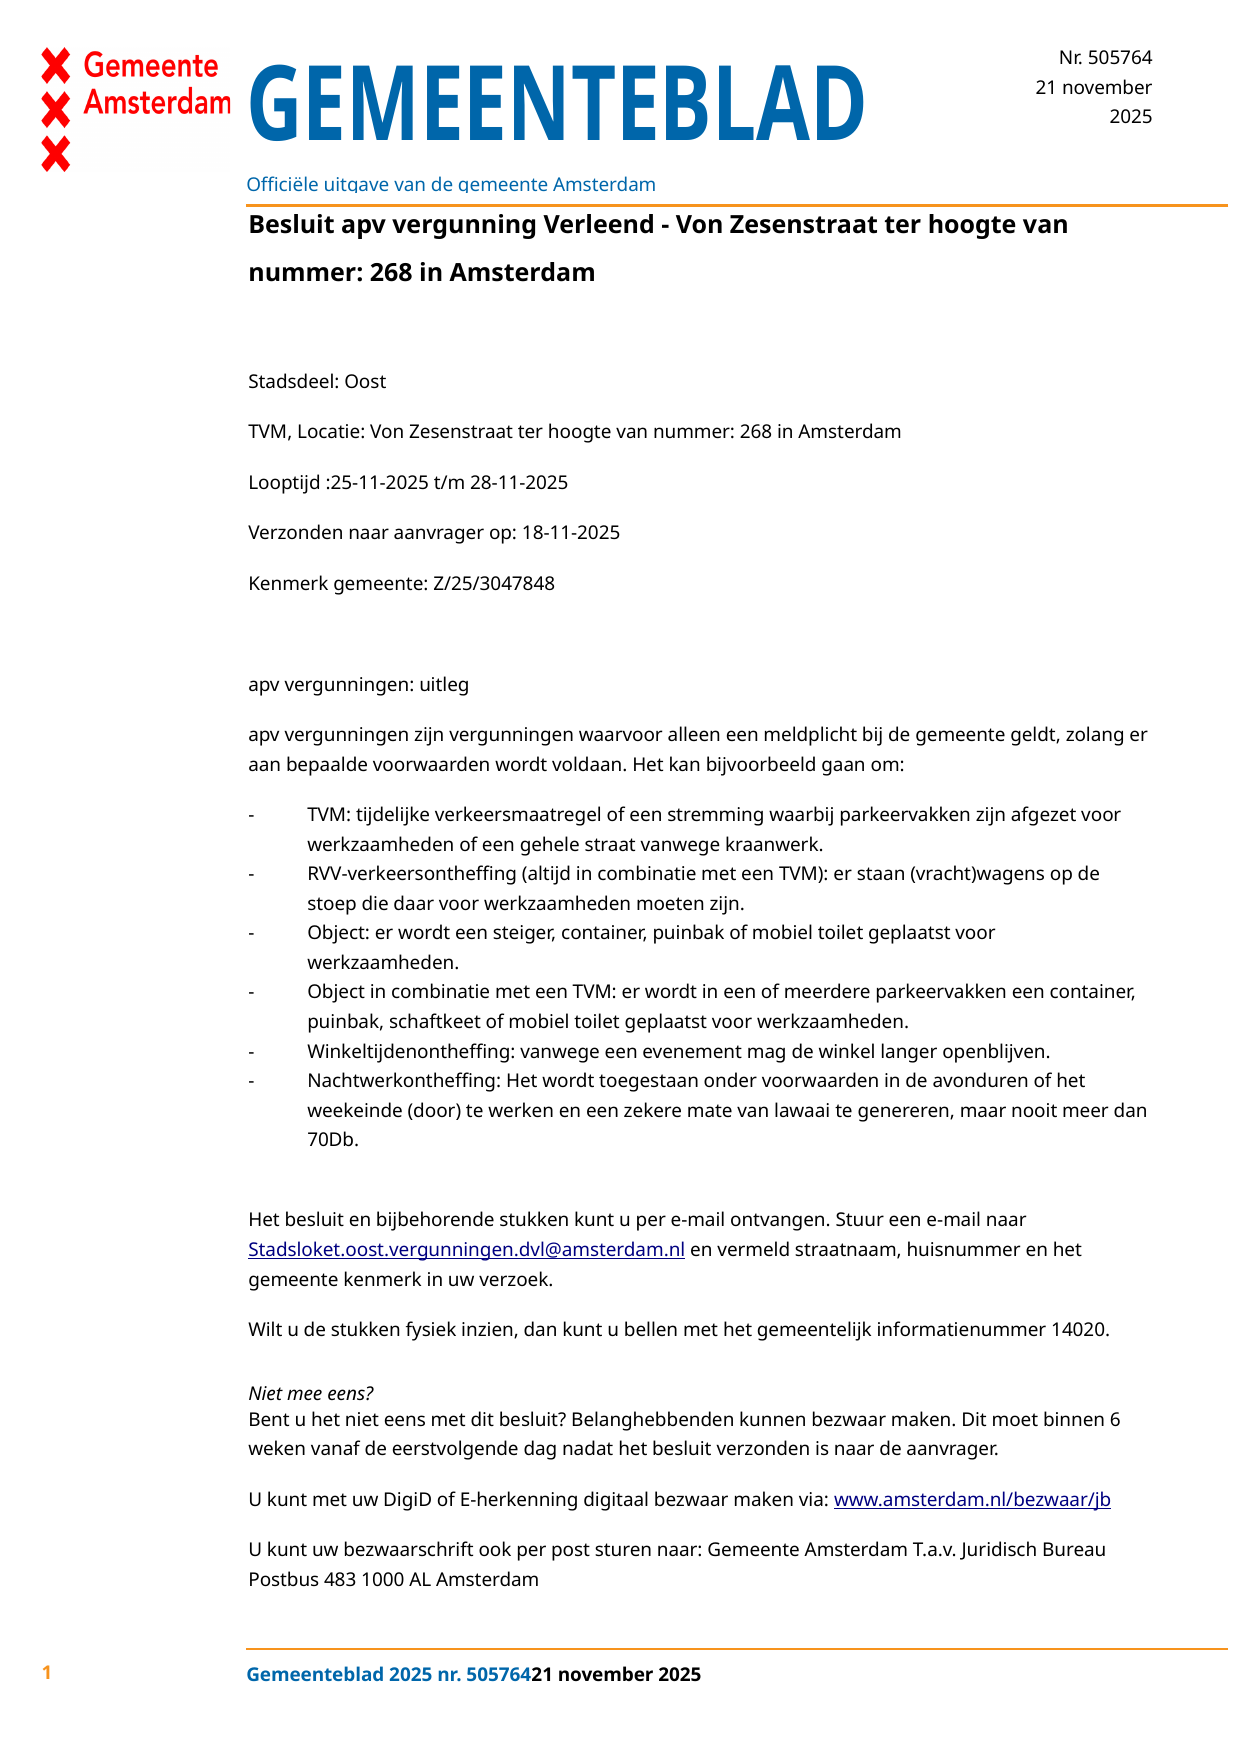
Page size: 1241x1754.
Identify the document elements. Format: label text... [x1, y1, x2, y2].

text apv vergunningen zijn vergunningen waarvoor alleen een meldplicht bij de gemeente geldt, zolang er aan bepaalde voorwaarden wordt voldaan. Het kan bijvoorbeeld gaan om: [248, 721, 1152, 777]
text Bent u het niet eens met dit besluit? Belanghebbenden kunnen bezwaar maken. Dit moet binnen 6 weken vanaf de eerstvolgende dag nadat het besluit verzonden is naar de aanvrager. [248, 1406, 1152, 1461]
text TVM, Locatie: Von Zesenstraat ter hoogte van nummer: 268 in Amsterdam [248, 419, 1152, 444]
text apv vergunningen: uitleg [248, 671, 1152, 697]
list Winkeltijdenontheffing: vanwege een evenement mag de winkel langer openblijven. [248, 1038, 1152, 1064]
text Kenmerk gemeente: Z/25/3047848 [248, 570, 1152, 596]
list TVM: tijdelijke verkeersmaatregel of een stremming waarbij parkeervakken zijn afgezet voor werkzaamheden of een gehele straat vanwege kraanwerk. [248, 801, 1152, 857]
text Looptijd :25-11-2025 t/m 28-11-2025 [248, 469, 1152, 495]
list Object in combinatie met een TVM: er wordt in een of meerdere parkeervakken een container, puinbak, schaftkeet of mobiel toilet geplaatst voor werkzaamheden. [248, 979, 1152, 1034]
picture [41, 47, 231, 172]
list Object: er wordt een steiger, container, puinbak of mobiel toilet geplaatst voor werkzaamheden. [248, 919, 1152, 975]
text Niet mee eens? [248, 1380, 1152, 1406]
list Nachtwerkontheffing: Het wordt toegestaan onder voorwaarden in de avonduren of het weekeinde (door) te werken en een zekere mate van lawaai te genereren, maar nooit meer dan 70Db. [248, 1067, 1152, 1152]
text U kunt uw bezwaarschrift ook per post sturen naar: Gemeente Amsterdam T.a.v. Juridisch Bureau Postbus 483 1000 AL Amsterdam [248, 1536, 1152, 1592]
list RVV-verkeersontheffing (altijd in combinatie met een TVM): er staan (vracht)wagens op de stoep die daar voor werkzaamheden moeten zijn. [248, 860, 1152, 916]
text U kunt met uw DigiD of E-herkenning digitaal bezwaar maken via: www.amsterdam.nl/bezwaar/jb [248, 1486, 1152, 1512]
text Verzonden naar aanvrager op: 18-11-2025 [248, 519, 1152, 545]
text Stadsdeel: Oost [248, 368, 1152, 394]
text Wilt u de stukken fysiek inzien, dan kunt u bellen met het gemeentelijk informatienummer 14020. [248, 1316, 1152, 1342]
text Besluit apv vergunning Verleend - Von Zesenstraat ter hoogte van nummer: 268 in Amsterdam [248, 207, 1152, 288]
text Het besluit en bijbehorende stukken kunt u per e-mail ontvangen. Stuur een e-mail naar Stadsloket.oost.vergunningen.dvl@amsterdam.nl en vermeld straatnaam, huisnummer en het gemeente kenmerk in uw verzoek. [248, 1207, 1152, 1292]
